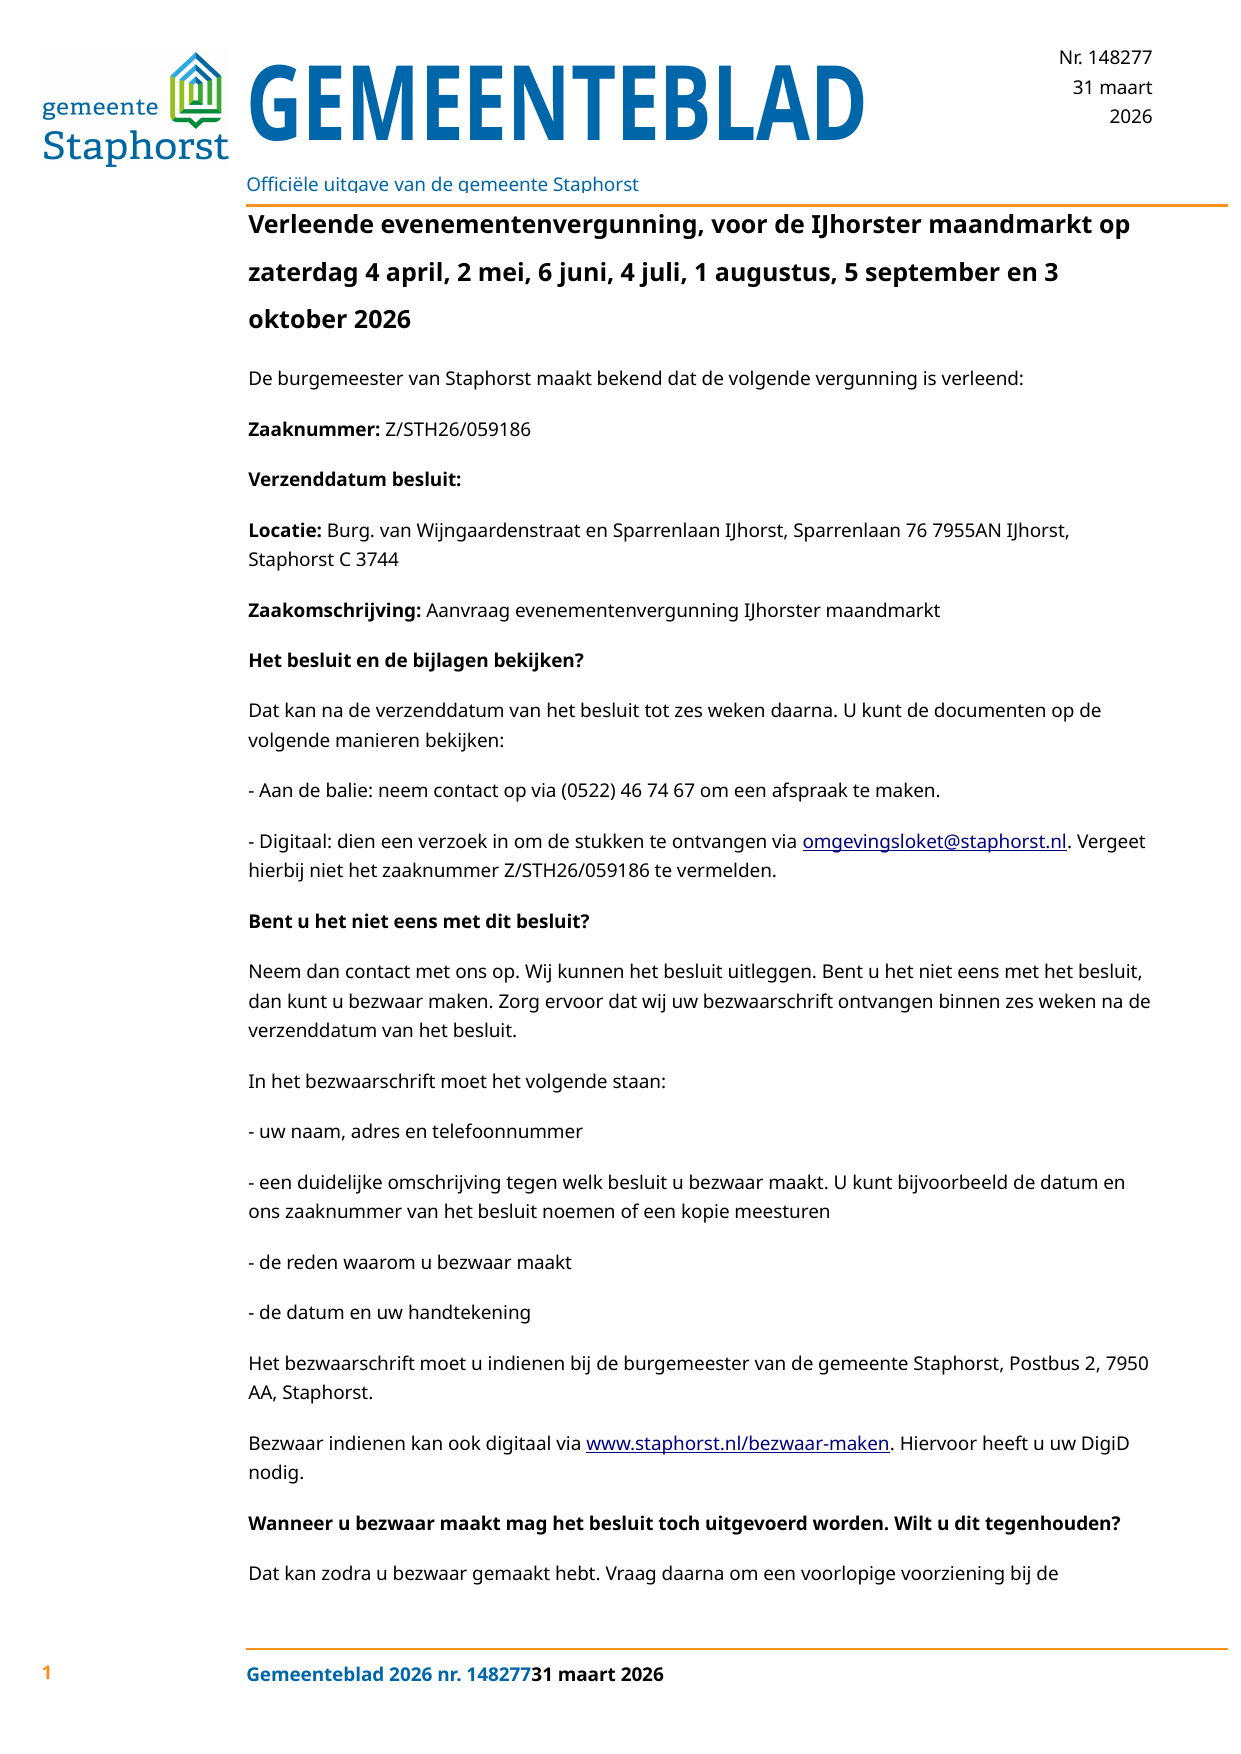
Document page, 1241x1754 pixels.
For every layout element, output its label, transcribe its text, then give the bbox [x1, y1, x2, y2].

text - een duidelijke omschrijving tegen welk besluit u bezwaar maakt. U kunt bijvoorbeeld de datum en ons zaaknummer van het besluit noemen of een kopie meesturen [248, 1169, 1152, 1224]
text Verleende evenementenvergunning, voor de IJhorster maandmarkt op zaterdag 4 april, 2 mei, 6 juni, 4 juli, 1 augustus, 5 september en 3 oktober 2026 [248, 207, 1152, 336]
text Bezwaar indienen kan ook digitaal via www.staphorst.nl/bezwaar-maken. Hiervoor heeft u uw DigiD nodig. [248, 1430, 1152, 1485]
text In het bezwaarschrift moet het volgende staan: [248, 1068, 1152, 1094]
text De burgemeester van Staphorst maakt bekend dat de volgende vergunning is verleend: [248, 366, 1152, 391]
picture [41, 47, 231, 172]
text - de datum en uw handtekening [248, 1299, 1152, 1325]
text Het besluit en de bijlagen bekijken? [248, 647, 1152, 673]
text Wanneer u bezwaar maakt mag het besluit toch uitgevoerd worden. Wilt u dit tegenhouden? [248, 1510, 1152, 1535]
text - Digitaal: dien een verzoek in om de stukken te ontvangen via omgevingsloket@staphorst.nl. Vergeet hierbij niet het zaaknummer Z/STH26/059186 te vermelden. [248, 828, 1152, 883]
text Verzenddatum besluit: [248, 466, 1152, 492]
text - uw naam, adres en telefoonnummer [248, 1118, 1152, 1144]
text - Aan de balie: neem contact op via (0522) 46 74 67 om een afspraak te maken. [248, 778, 1152, 803]
text Bent u het niet eens met dit besluit? [248, 908, 1152, 934]
text Zaaknummer: Z/STH26/059186 [248, 416, 1152, 442]
text Zaakomschrijving: Aanvraag evenementenvergunning IJhorster maandmarkt [248, 597, 1152, 622]
text Locatie: Burg. van Wijngaardenstraat en Sparrenlaan IJhorst, Sparrenlaan 76 7955AN IJhorst, Staphorst C 3744 [248, 517, 1152, 572]
text - de reden waarom u bezwaar maakt [248, 1249, 1152, 1274]
text Neem dan contact met ons op. Wij kunnen het besluit uitleggen. Bent u het niet eens met het besluit, dan kunt u bezwaar maken. Zorg ervoor dat wij uw bezwaarschrift ontvangen binnen zes weken na de verzenddatum van het besluit. [248, 958, 1152, 1043]
text Het bezwaarschrift moet u indienen bij de burgemeester van de gemeente Staphorst, Postbus 2, 7950 AA, Staphorst. [248, 1350, 1152, 1405]
text Dat kan zodra u bezwaar gemaakt hebt. Vraag daarna om een voorlopige voorziening bij de [248, 1560, 1152, 1586]
text Dat kan na de verzenddatum van het besluit tot zes weken daarna. U kunt de documenten op de volgende manieren bekijken: [248, 698, 1152, 753]
